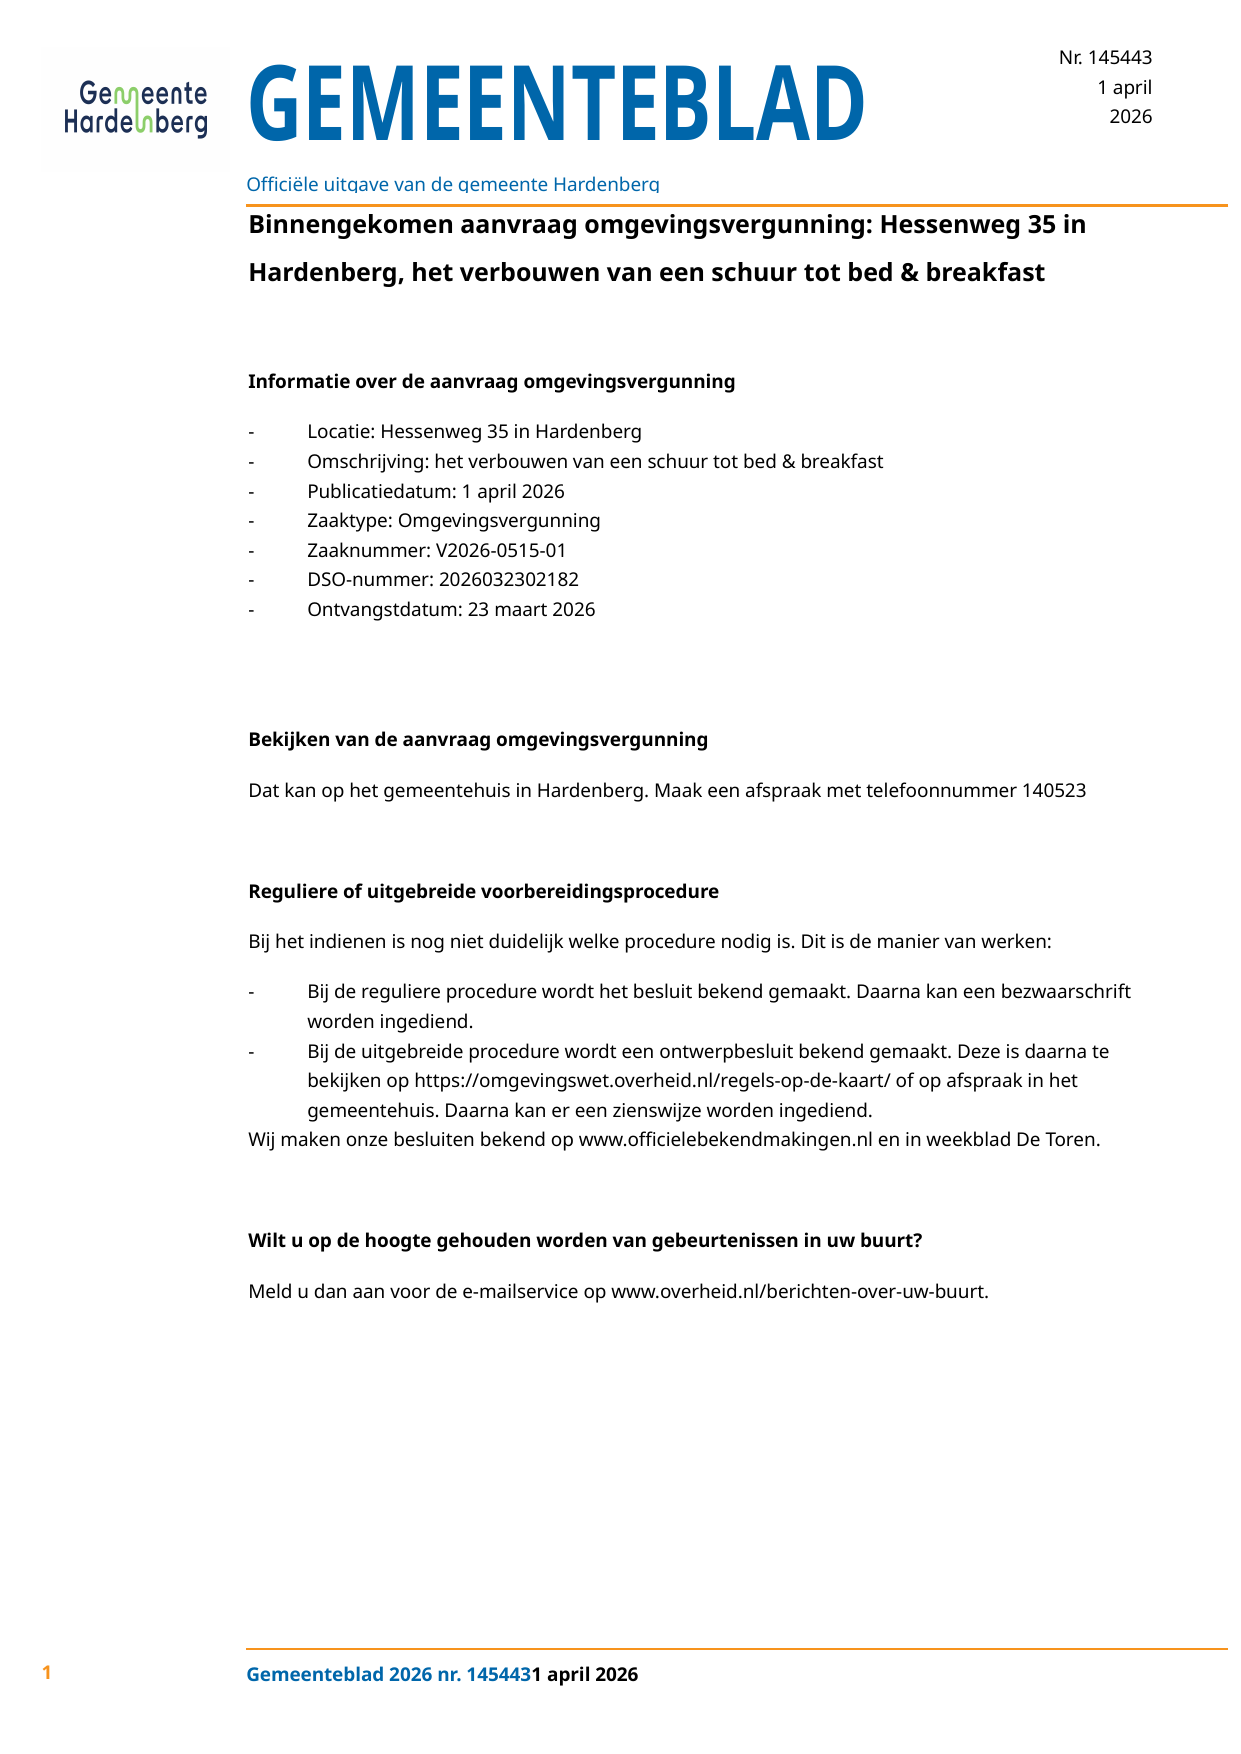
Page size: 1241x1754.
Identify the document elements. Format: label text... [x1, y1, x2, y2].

list DSO-nummer: 2026032302182 [248, 567, 1152, 592]
text Wilt u op de hoogte gehouden worden van gebeurtenissen in uw buurt? [248, 1227, 1152, 1253]
text Bekijken van de aanvraag omgevingsvergunning [248, 727, 1152, 752]
list Zaaknummer: V2026-0515-01 [248, 537, 1152, 563]
list Zaaktype: Omgevingsvergunning [248, 507, 1152, 533]
list Bij de uitgebreide procedure wordt een ontwerpbesluit bekend gemaakt. Deze is daarna te bekijken op https://omgevingswet.overheid.nl/regels-op-de-kaart/ of op afspraak in het gemeentehuis. Daarna kan er een zienswijze worden ingediend. [248, 1038, 1152, 1123]
list Bij de reguliere procedure wordt het besluit bekend gemaakt. Daarna kan een bezwaarschrift worden ingediend. [248, 979, 1152, 1034]
text Wij maken onze besluiten bekend op www.officielebekendmakingen.nl en in weekblad De Toren. [248, 1127, 1152, 1152]
list Publicatiedatum: 1 april 2026 [248, 478, 1152, 504]
text Meld u dan aan voor de e-mailservice op www.overheid.nl/berichten-over-uw-buurt. [248, 1278, 1152, 1304]
text Dat kan op het gemeentehuis in Hardenberg. Maak een afspraak met telefoonnummer 140523 [248, 777, 1152, 803]
list Omschrijving: het verbouwen van een schuur tot bed & breakfast [248, 448, 1152, 474]
text Bij het indienen is nog niet duidelijk welke procedure nodig is. Dit is de manier van werken: [248, 928, 1152, 954]
text Reguliere of uitgebreide voorbereidingsprocedure [248, 878, 1152, 904]
text Binnengekomen aanvraag omgevingsvergunning: Hessenweg 35 in Hardenberg, het verbouwen van een schuur tot bed & breakfast [248, 207, 1152, 288]
list Ontvangstdatum: 23 maart 2026 [248, 596, 1152, 622]
list Locatie: Hessenweg 35 in Hardenberg [248, 419, 1152, 444]
picture [41, 47, 231, 172]
text Informatie over de aanvraag omgevingsvergunning [248, 368, 1152, 394]
